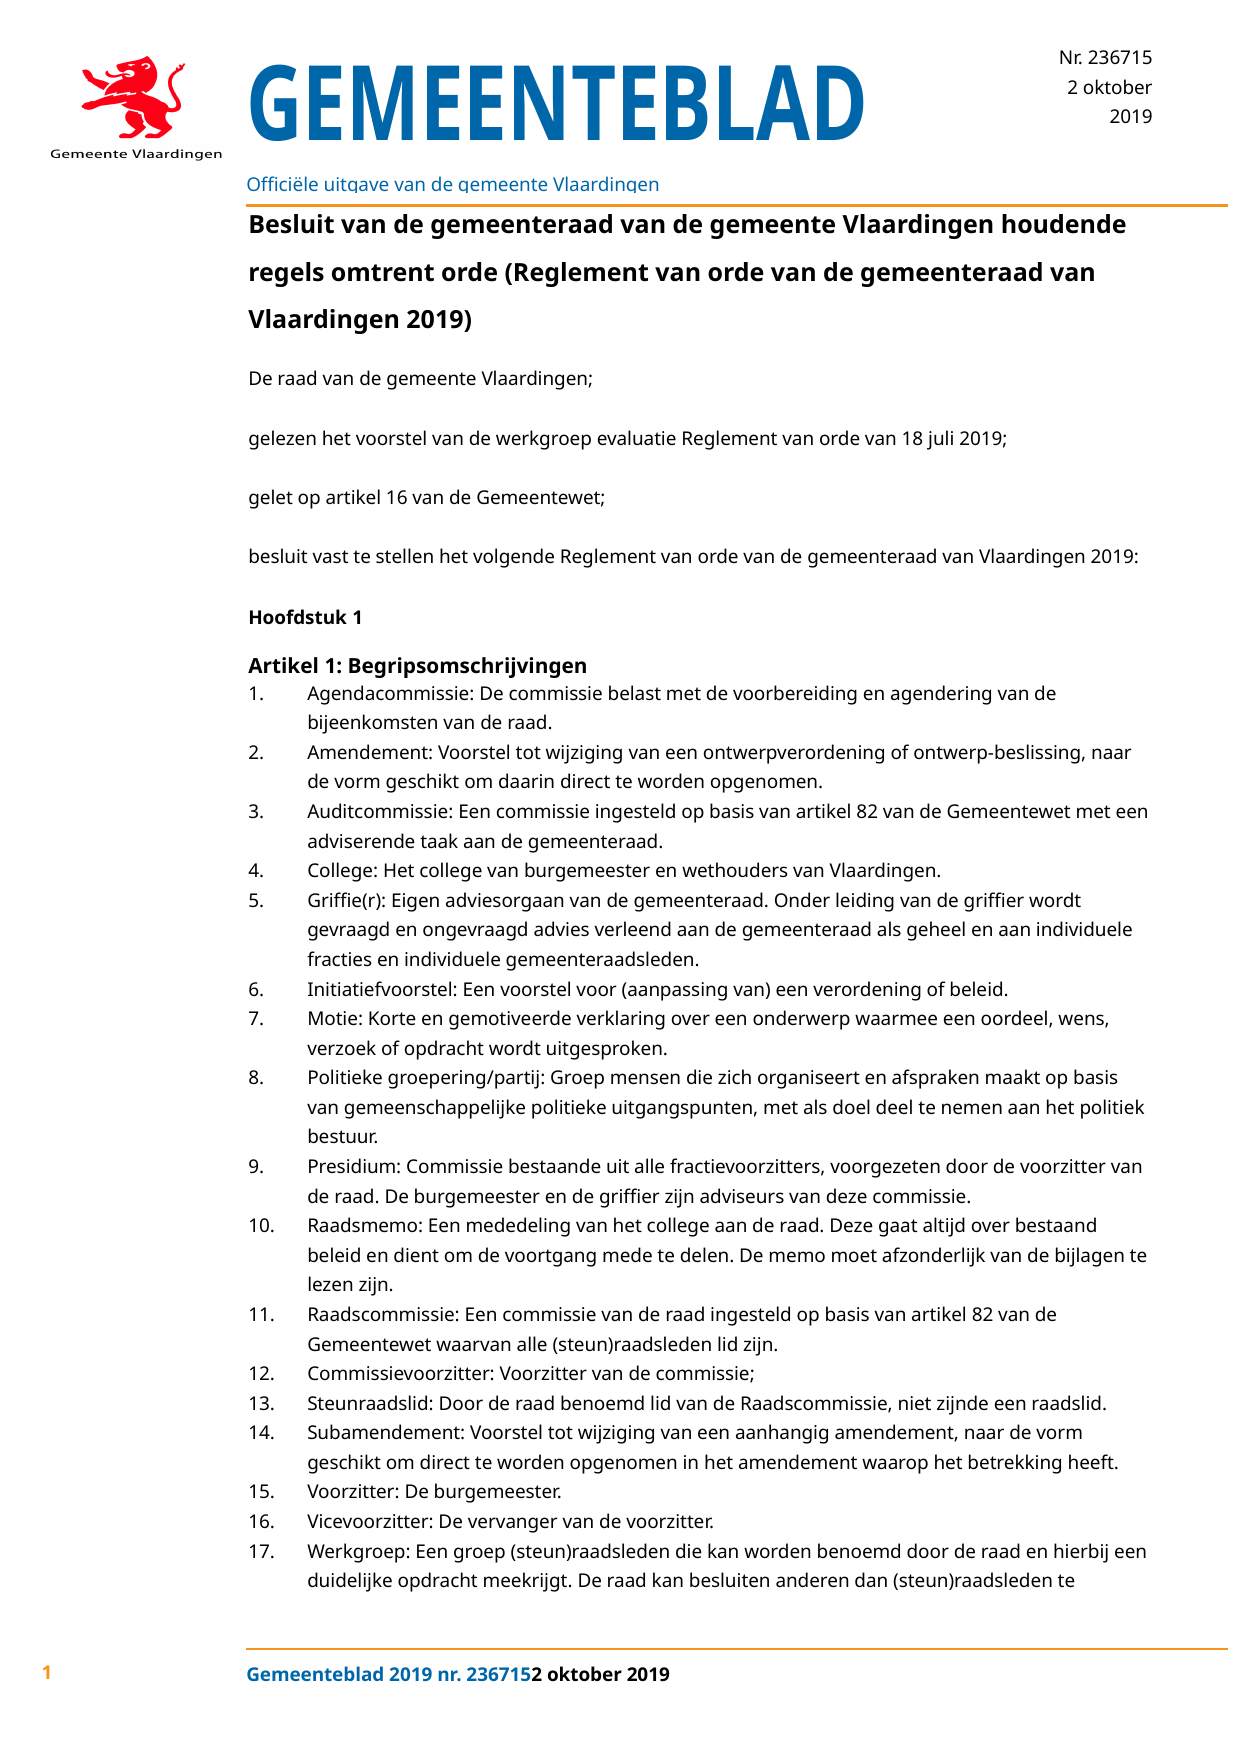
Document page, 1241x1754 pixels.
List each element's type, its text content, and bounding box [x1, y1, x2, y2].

list Agendacommissie: De commissie belast met de voorbereiding en agendering van de bijeenkomsten van de raad. [248, 680, 1152, 735]
text Hoofdstuk 1 [248, 602, 1152, 631]
text Besluit van de gemeenteraad van de gemeente Vlaardingen houdende regels omtrent orde (Reglement van orde van de gemeenteraad van Vlaardingen 2019) [248, 207, 1152, 336]
list Steunraadslid: Door de raad benoemd lid van de Raadscommissie, niet zijnde een raadslid. [248, 1390, 1152, 1416]
picture [41, 47, 231, 172]
list Griffie(r): Eigen adviesorgaan van de gemeenteraad. Onder leiding van de griffier wordt gevraagd en ongevraagd advies verleend aan de gemeenteraad als geheel en aan individuele fracties en individuele gemeenteraadsleden. [248, 887, 1152, 972]
list Raadsmemo: Een mededeling van het college aan de raad. Deze gaat altijd over bestaand beleid en dient om de voortgang mede te delen. De memo moet afzonderlijk van de bijlagen te lezen zijn. [248, 1212, 1152, 1297]
list Subamendement: Voorstel tot wijziging van een aanhangig amendement, naar de vorm geschikt om direct te worden opgenomen in het amendement waarop het betrekking heeft. [248, 1419, 1152, 1475]
list Raadscommissie: Een commissie van de raad ingesteld op basis van artikel 82 van de Gemeentewet waarvan alle (steun)raadsleden lid zijn. [248, 1301, 1152, 1356]
list Auditcommissie: Een commissie ingesteld op basis van artikel 82 van de Gemeentewet met een adviserende taak aan de gemeenteraad. [248, 798, 1152, 853]
text gelezen het voorstel van de werkgroep evaluatie Reglement van orde van 18 juli 2019; [248, 425, 1152, 450]
list Politieke groepering/partij: Groep mensen die zich organiseert en afspraken maakt op basis van gemeenschappelijke politieke uitgangspunten, met als doel deel te nemen aan het politiek bestuur. [248, 1064, 1152, 1149]
text De raad van de gemeente Vlaardingen; [248, 366, 1152, 391]
list Amendement: Voorstel tot wijziging van een ontwerpverordening of ontwerp-beslissing, naar de vorm geschikt om daarin direct te worden opgenomen. [248, 739, 1152, 794]
list Presidium: Commissie bestaande uit alle fractievoorzitters, voorgezeten door de voorzitter van de raad. De burgemeester en de griffier zijn adviseurs van deze commissie. [248, 1153, 1152, 1208]
list Motie: Korte en gemotiveerde verklaring over een onderwerp waarmee een oordeel, wens, verzoek of opdracht wordt uitgesproken. [248, 1005, 1152, 1061]
list Vicevoorzitter: De vervanger van de voorzitter. [248, 1508, 1152, 1534]
list Initiatiefvoorstel: Een voorstel voor (aanpassing van) een verordening of beleid. [248, 976, 1152, 1001]
list Commissievoorzitter: Voorzitter van de commissie; [248, 1360, 1152, 1386]
text gelet op artikel 16 van de Gemeentewet; [248, 484, 1152, 509]
list Voorzitter: De burgemeester. [248, 1479, 1152, 1504]
list College: Het college van burgemeester en wethouders van Vlaardingen. [248, 857, 1152, 883]
text besluit vast te stellen het volgende Reglement van orde van de gemeenteraad van Vlaardingen 2019: [248, 543, 1152, 569]
text Artikel 1: Begripsomschrijvingen [248, 651, 1152, 680]
list Werkgroep: Een groep (steun)raadsleden die kan worden benoemd door de raad en hierbij een duidelijke opdracht meekrijgt. De raad kan besluiten anderen dan (steun)raadsleden te [248, 1538, 1152, 1593]
